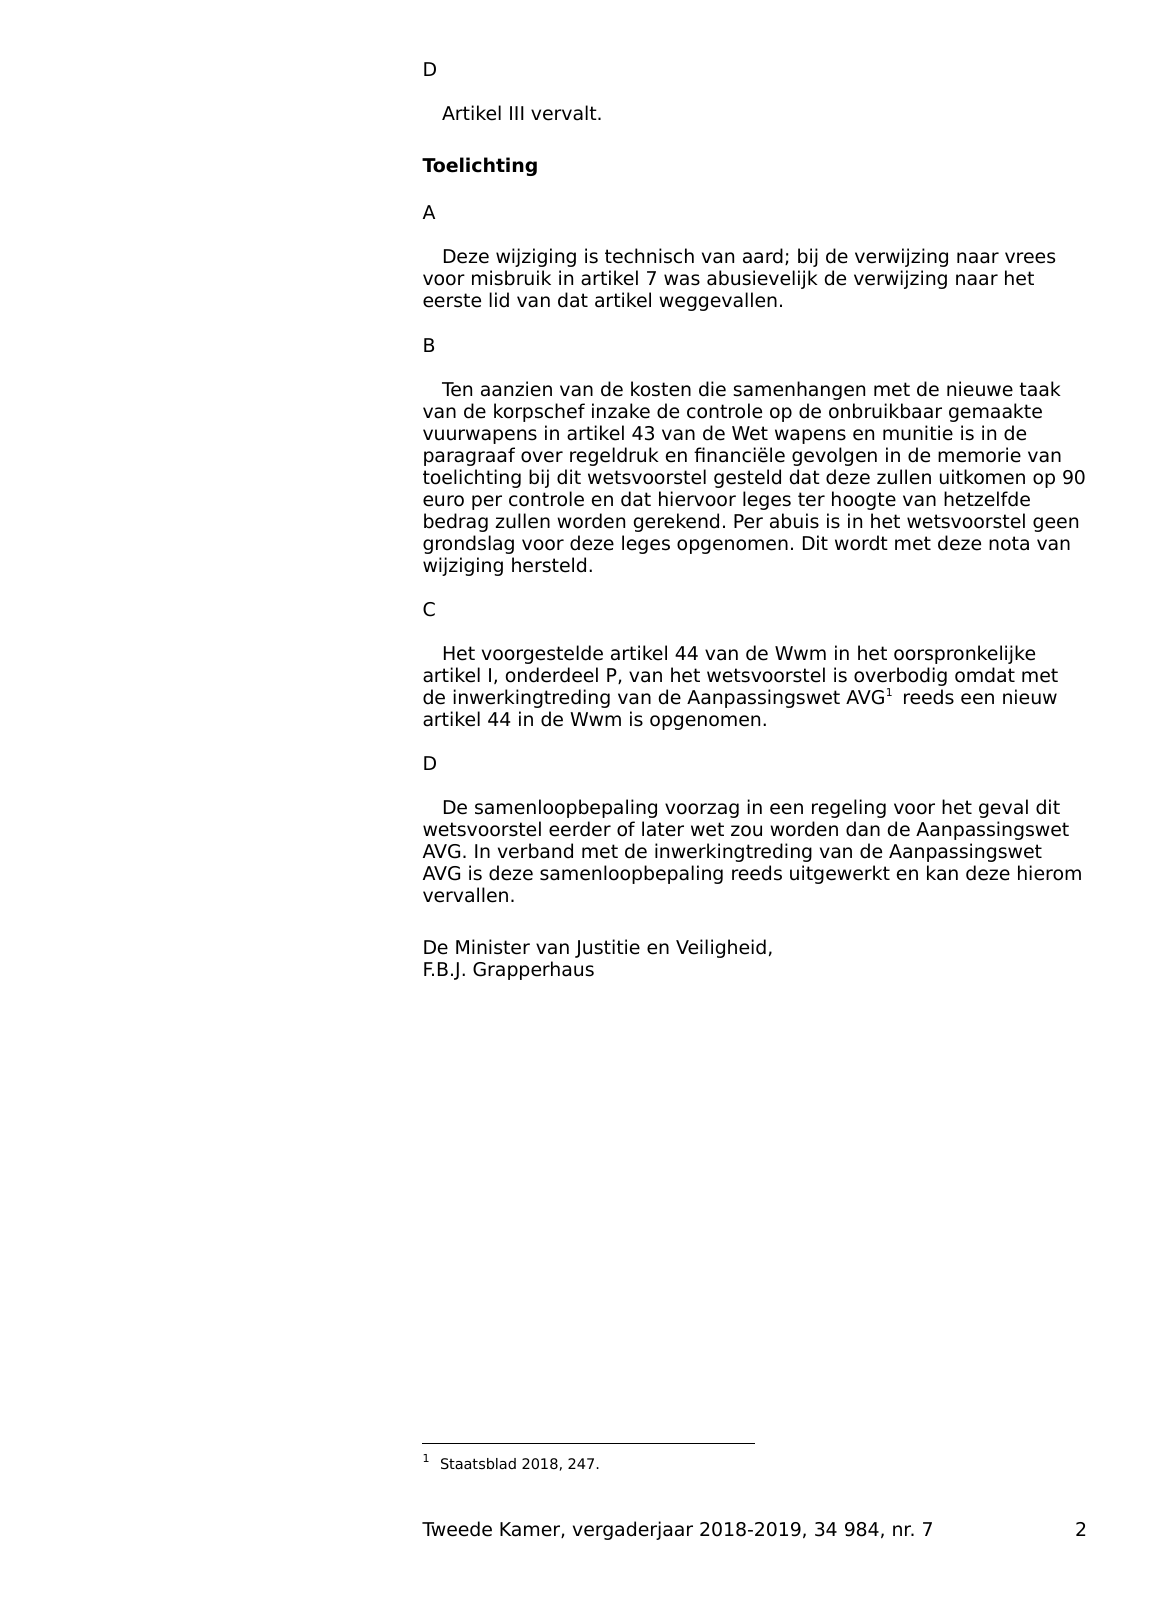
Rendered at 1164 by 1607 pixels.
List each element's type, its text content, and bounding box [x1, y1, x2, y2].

subtitle B [422, 334, 1087, 356]
subtitle C [422, 599, 1087, 621]
text De Minister van Justitie en Veiligheid, F.B.J. Grapperhaus [422, 937, 1087, 981]
subtitle D [422, 753, 1087, 775]
text Ten aanzien van de kosten die samenhangen met de nieuwe taak van de korpschef inzake de controle op de onbruikbaar gemaakte vuurwapens in artikel 43 van de Wet wapens en munitie is in de paragraaf over regeldruk en financiële gevolgen in de memorie van toelichting bij dit wetsvoorstel gesteld dat deze zullen uitkomen op 90 euro per controle en dat hiervoor leges ter hoogte van hetzelfde bedrag zullen worden gerekend. Per abuis is in het wetsvoorstel geen grondslag voor deze leges opgenomen. Dit wordt met deze nota van wijziging hersteld. [422, 379, 1087, 576]
text Het voorgestelde artikel 44 van de Wwm in het oorspronkelijke artikel I, onderdeel P, van het wetsvoorstel is overbodig omdat met de inwerkingtreding van de Aanpassingswet AVG reeds een nieuw artikel 44 in de Wwm is opgenomen. [422, 643, 1087, 731]
text De samenloopbepaling voorzag in een regeling voor het geval dit wetsvoorstel eerder of later wet zou worden dan de Aanpassingswet AVG. In verband met de inwerkingtreding van de Aanpassingswet AVG is deze samenloopbepaling reeds uitgewerkt en kan deze hierom vervallen. [422, 797, 1087, 907]
subtitle D [422, 59, 1087, 81]
subtitle Toelichting [422, 155, 1087, 177]
text Deze wijziging is technisch van aard; bij de verwijzing naar vrees voor misbruik in artikel 7 was abusievelijk de verwijzing naar het eerste lid van dat artikel weggevallen. [422, 246, 1087, 312]
text Artikel III vervalt. [422, 103, 1087, 125]
text Staatsblad 2018, 247. [422, 1452, 1087, 1474]
subtitle A [422, 202, 1087, 224]
